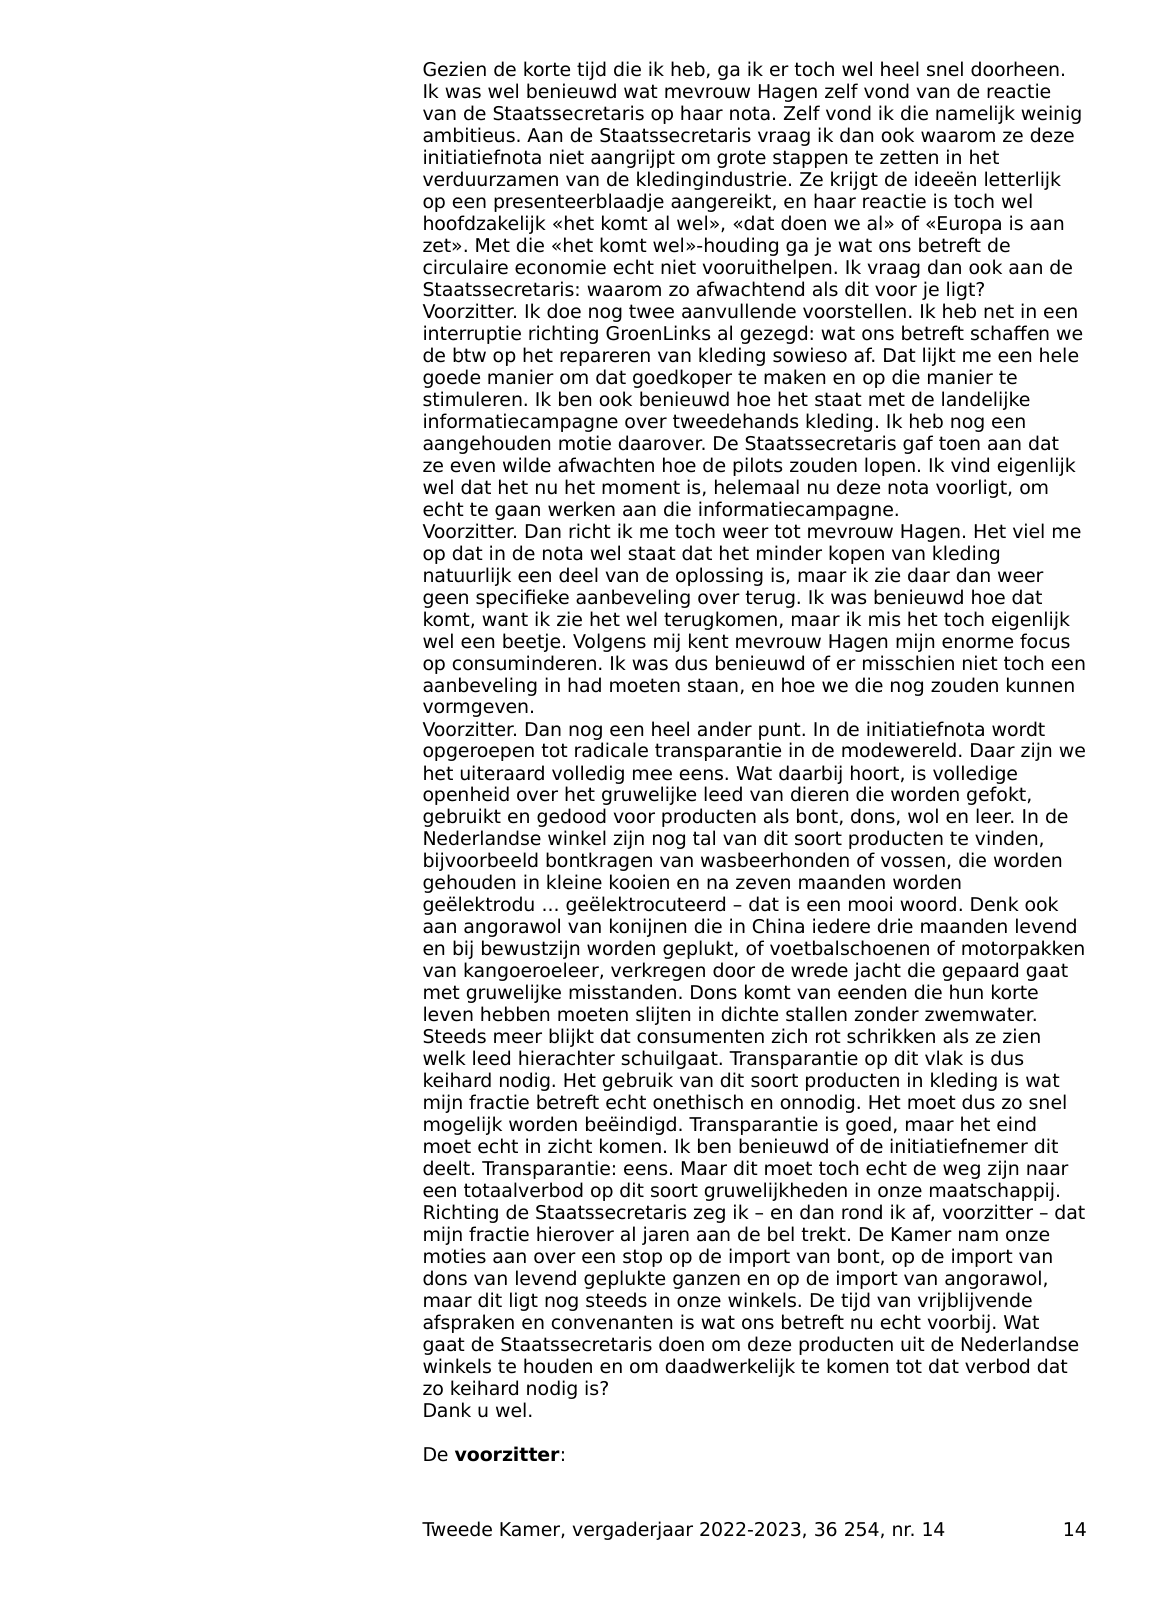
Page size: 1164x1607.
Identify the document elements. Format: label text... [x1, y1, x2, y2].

text De voorzitter: [422, 1444, 1087, 1466]
text Gezien de korte tijd die ik heb, ga ik er toch wel heel snel doorheen. Ik was wel benieuwd wat mevrouw Hagen zelf vond van de reactie van de Staatssecretaris op haar nota. Zelf vond ik die namelijk weinig ambitieus. Aan de Staatssecretaris vraag ik dan ook waarom ze deze initiatiefnota niet aangrijpt om grote stappen te zetten in het verduurzamen van de kledingindustrie. Ze krijgt de ideeën letterlijk op een presenteerblaadje aangereikt, en haar reactie is toch wel hoofdzakelijk «het komt al wel», «dat doen we al» of «Europa is aan zet». Met die «het komt wel»-houding ga je wat ons betreft de circulaire economie echt niet vooruithelpen. Ik vraag dan ook aan de Staatssecretaris: waarom zo afwachtend als dit voor je ligt? [422, 59, 1087, 301]
text Voorzitter. Dan richt ik me toch weer tot mevrouw Hagen. Het viel me op dat in de nota wel staat dat het minder kopen van kleding natuurlijk een deel van de oplossing is, maar ik zie daar dan weer geen specifieke aanbeveling over terug. Ik was benieuwd hoe dat komt, want ik zie het wel terugkomen, maar ik mis het toch eigenlijk wel een beetje. Volgens mij kent mevrouw Hagen mijn enorme focus op consuminderen. Ik was dus benieuwd of er misschien niet toch een aanbeveling in had moeten staan, en hoe we die nog zouden kunnen vormgeven. [422, 521, 1087, 718]
text Voorzitter. Dan nog een heel ander punt. In de initiatiefnota wordt opgeroepen tot radicale transparantie in de modewereld. Daar zijn we het uiteraard volledig mee eens. Wat daarbij hoort, is volledige openheid over het gruwelijke leed van dieren die worden gefokt, gebruikt en gedood voor producten als bont, dons, wol en leer. In de Nederlandse winkel zijn nog tal van dit soort producten te vinden, bijvoorbeeld bontkragen van wasbeerhonden of vossen, die worden gehouden in kleine kooien en na zeven maanden worden geëlektrodu ... geëlektrocuteerd – dat is een mooi woord. Denk ook aan angorawol van konijnen die in China iedere drie maanden levend en bij bewustzijn worden geplukt, of voetbalschoenen of motorpakken van kangoeroeleer, verkregen door de wrede jacht die gepaard gaat met gruwelijke misstanden. Dons komt van eenden die hun korte leven hebben moeten slijten in dichte stallen zonder zwemwater. Steeds meer blijkt dat consumenten zich rot schrikken als ze zien welk leed hierachter schuilgaat. Transparantie op dit vlak is dus keihard nodig. Het gebruik van dit soort producten in kleding is wat mijn fractie betreft echt onethisch en onnodig. Het moet dus zo snel mogelijk worden beëindigd. Transparantie is goed, maar het eind moet echt in zicht komen. Ik ben benieuwd of de initiatiefnemer dit deelt. Transparantie: eens. Maar dit moet toch echt de weg zijn naar een totaalverbod op dit soort gruwelijkheden in onze maatschappij. [422, 718, 1087, 1202]
text Dank u wel. [422, 1400, 1087, 1422]
text Richting de Staatssecretaris zeg ik – en dan rond ik af, voorzitter – dat mijn fractie hierover al jaren aan de bel trekt. De Kamer nam onze moties aan over een stop op de import van bont, op de import van dons van levend geplukte ganzen en op de import van angorawol, maar dit ligt nog steeds in onze winkels. De tijd van vrijblijvende afspraken en convenanten is wat ons betreft nu echt voorbij. Wat gaat de Staatssecretaris doen om deze producten uit de Nederlandse winkels te houden en om daadwerkelijk te komen tot dat verbod dat zo keihard nodig is? [422, 1202, 1087, 1400]
text Voorzitter. Ik doe nog twee aanvullende voorstellen. Ik heb net in een interruptie richting GroenLinks al gezegd: wat ons betreft schaffen we de btw op het repareren van kleding sowieso af. Dat lijkt me een hele goede manier om dat goedkoper te maken en op die manier te stimuleren. Ik ben ook benieuwd hoe het staat met de landelijke informatiecampagne over tweedehands kleding. Ik heb nog een aangehouden motie daarover. De Staatssecretaris gaf toen aan dat ze even wilde afwachten hoe de pilots zouden lopen. Ik vind eigenlijk wel dat het nu het moment is, helemaal nu deze nota voorligt, om echt te gaan werken aan die informatiecampagne. [422, 301, 1087, 521]
